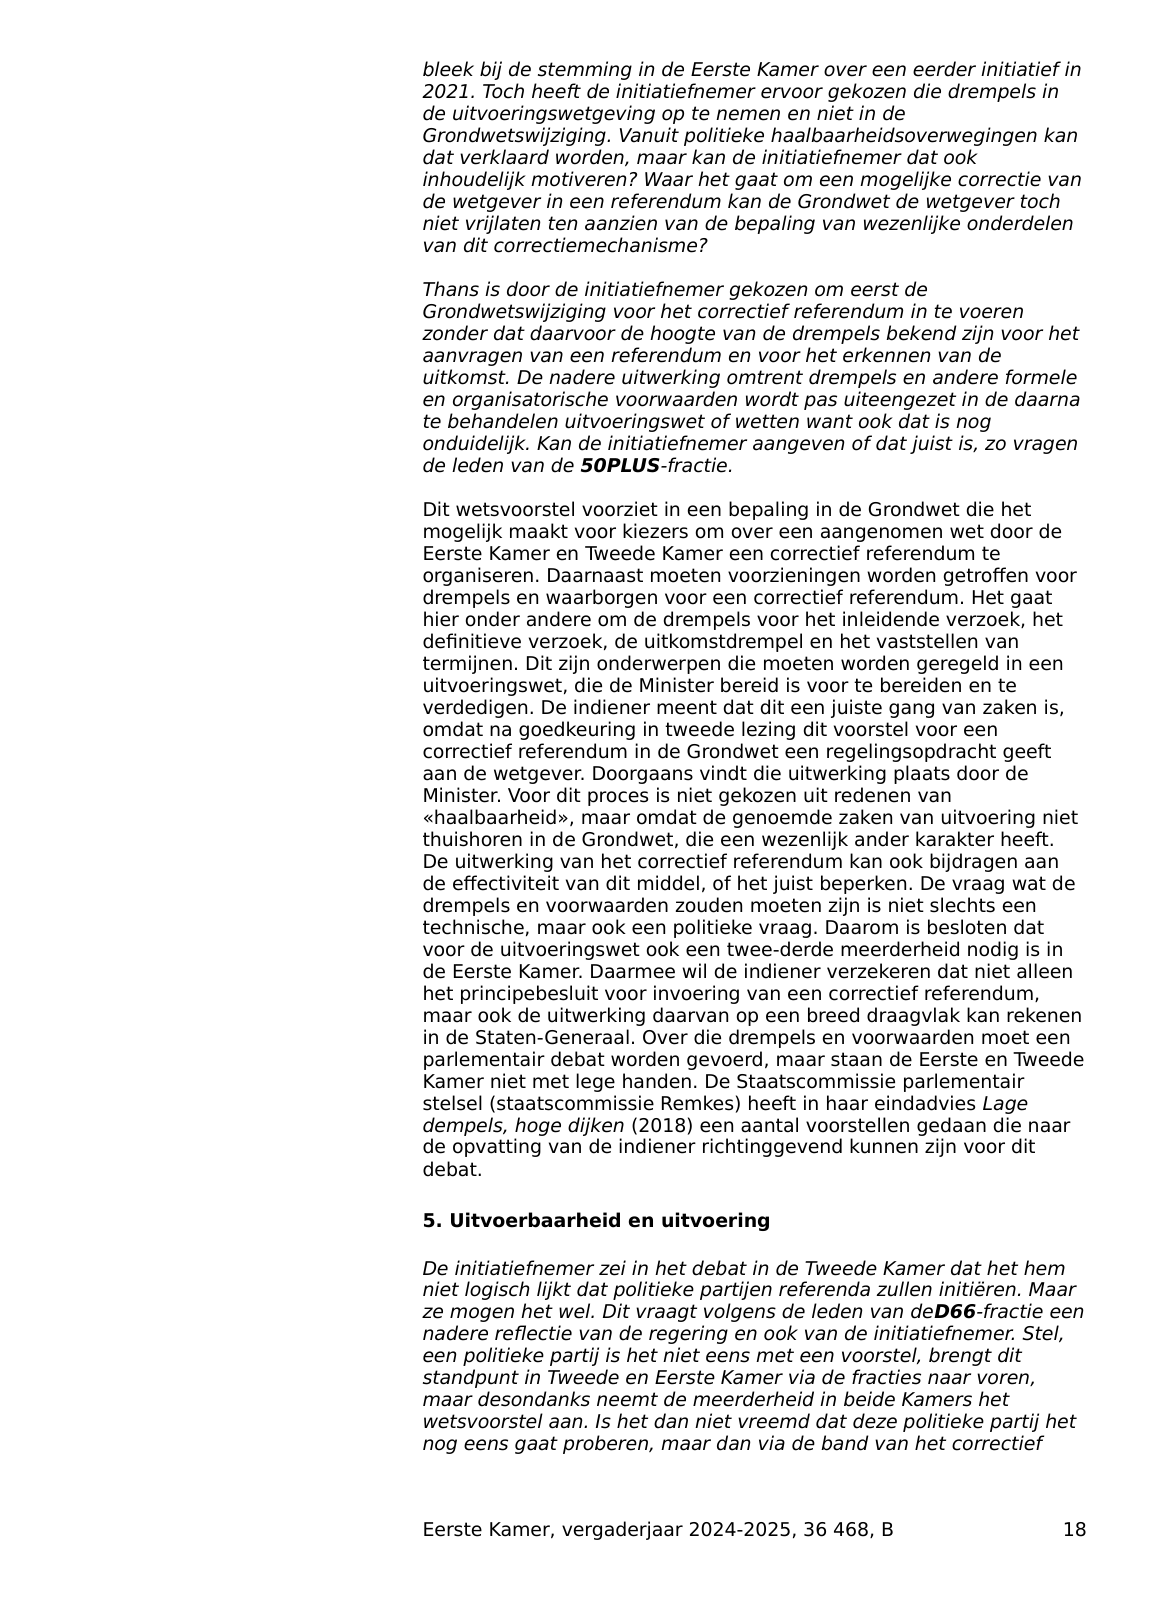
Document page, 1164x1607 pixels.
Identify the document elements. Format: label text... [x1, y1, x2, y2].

text Dit wetsvoorstel voorziet in een bepaling in de Grondwet die het mogelijk maakt voor kiezers om over een aangenomen wet door de Eerste Kamer en Tweede Kamer een correctief referendum te organiseren. Daarnaast moeten voorzieningen worden getroffen voor drempels en waarborgen voor een correctief referendum. Het gaat hier onder andere om de drempels voor het inleidende verzoek, het definitieve verzoek, de uitkomstdrempel en het vaststellen van termijnen. Dit zijn onderwerpen die moeten worden geregeld in een uitvoeringswet, die de Minister bereid is voor te bereiden en te verdedigen. De indiener meent dat dit een juiste gang van zaken is, omdat na goedkeuring in tweede lezing dit voorstel voor een correctief referendum in de Grondwet een regelingsopdracht geeft aan de wetgever. Doorgaans vindt die uitwerking plaats door de Minister. Voor dit proces is niet gekozen uit redenen van «haalbaarheid», maar omdat de genoemde zaken van uitvoering niet thuishoren in de Grondwet, die een wezenlijk ander karakter heeft. De uitwerking van het correctief referendum kan ook bijdragen aan de effectiviteit van dit middel, of het juist beperken. De vraag wat de drempels en voorwaarden zouden moeten zijn is niet slechts een technische, maar ook een politieke vraag. Daarom is besloten dat voor de uitvoeringswet ook een twee-derde meerderheid nodig is in de Eerste Kamer. Daarmee wil de indiener verzekeren dat niet alleen het principebesluit voor invoering van een correctief referendum, maar ook de uitwerking daarvan op een breed draagvlak kan rekenen in de Staten-Generaal. Over die drempels en voorwaarden moet een parlementair debat worden gevoerd, maar staan de Eerste en Tweede Kamer niet met lege handen. De Staatscommissie parlementair stelsel (staatscommissie Remkes) heeft in haar eindadvies Lage dempels, hoge dijken (2018) een aantal voorstellen gedaan die naar de opvatting van de indiener richtinggevend kunnen zijn voor dit debat. [422, 499, 1087, 1180]
subtitle 5. Uitvoerbaarheid en uitvoering [422, 1210, 1087, 1232]
text De initiatiefnemer zei in het debat in de Tweede Kamer dat het hem niet logisch lijkt dat politieke partijen referenda zullen initiëren. Maar ze mogen het wel. Dit vraagt volgens de leden van deD66-fractie een nadere reflectie van de regering en ook van de initiatiefnemer. Stel, een politieke partij is het niet eens met een voorstel, brengt dit standpunt in Tweede en Eerste Kamer via de fracties naar voren, maar desondanks neemt de meerderheid in beide Kamers het wetsvoorstel aan. Is het dan niet vreemd dat deze politieke partij het nog eens gaat proberen, maar dan via de band van het correctief [422, 1257, 1087, 1455]
text Thans is door de initiatiefnemer gekozen om eerst de Grondwetswijziging voor het correctief referendum in te voeren zonder dat daarvoor de hoogte van de drempels bekend zijn voor het aanvragen van een referendum en voor het erkennen van de uitkomst. De nadere uitwerking omtrent drempels en andere formele en organisatorische voorwaarden wordt pas uiteengezet in de daarna te behandelen uitvoeringswet of wetten want ook dat is nog onduidelijk. Kan de initiatiefnemer aangeven of dat juist is, zo vragen de leden van de 50PLUS-fractie. [422, 279, 1087, 477]
text bleek bij de stemming in de Eerste Kamer over een eerder initiatief in 2021. Toch heeft de initiatiefnemer ervoor gekozen die drempels in de uitvoeringswetgeving op te nemen en niet in de Grondwetswijziging. Vanuit politieke haalbaarheidsoverwegingen kan dat verklaard worden, maar kan de initiatiefnemer dat ook inhoudelijk motiveren? Waar het gaat om een mogelijke correctie van de wetgever in een referendum kan de Grondwet de wetgever toch niet vrijlaten ten aanzien van de bepaling van wezenlijke onderdelen van dit correctiemechanisme? [422, 59, 1087, 257]
